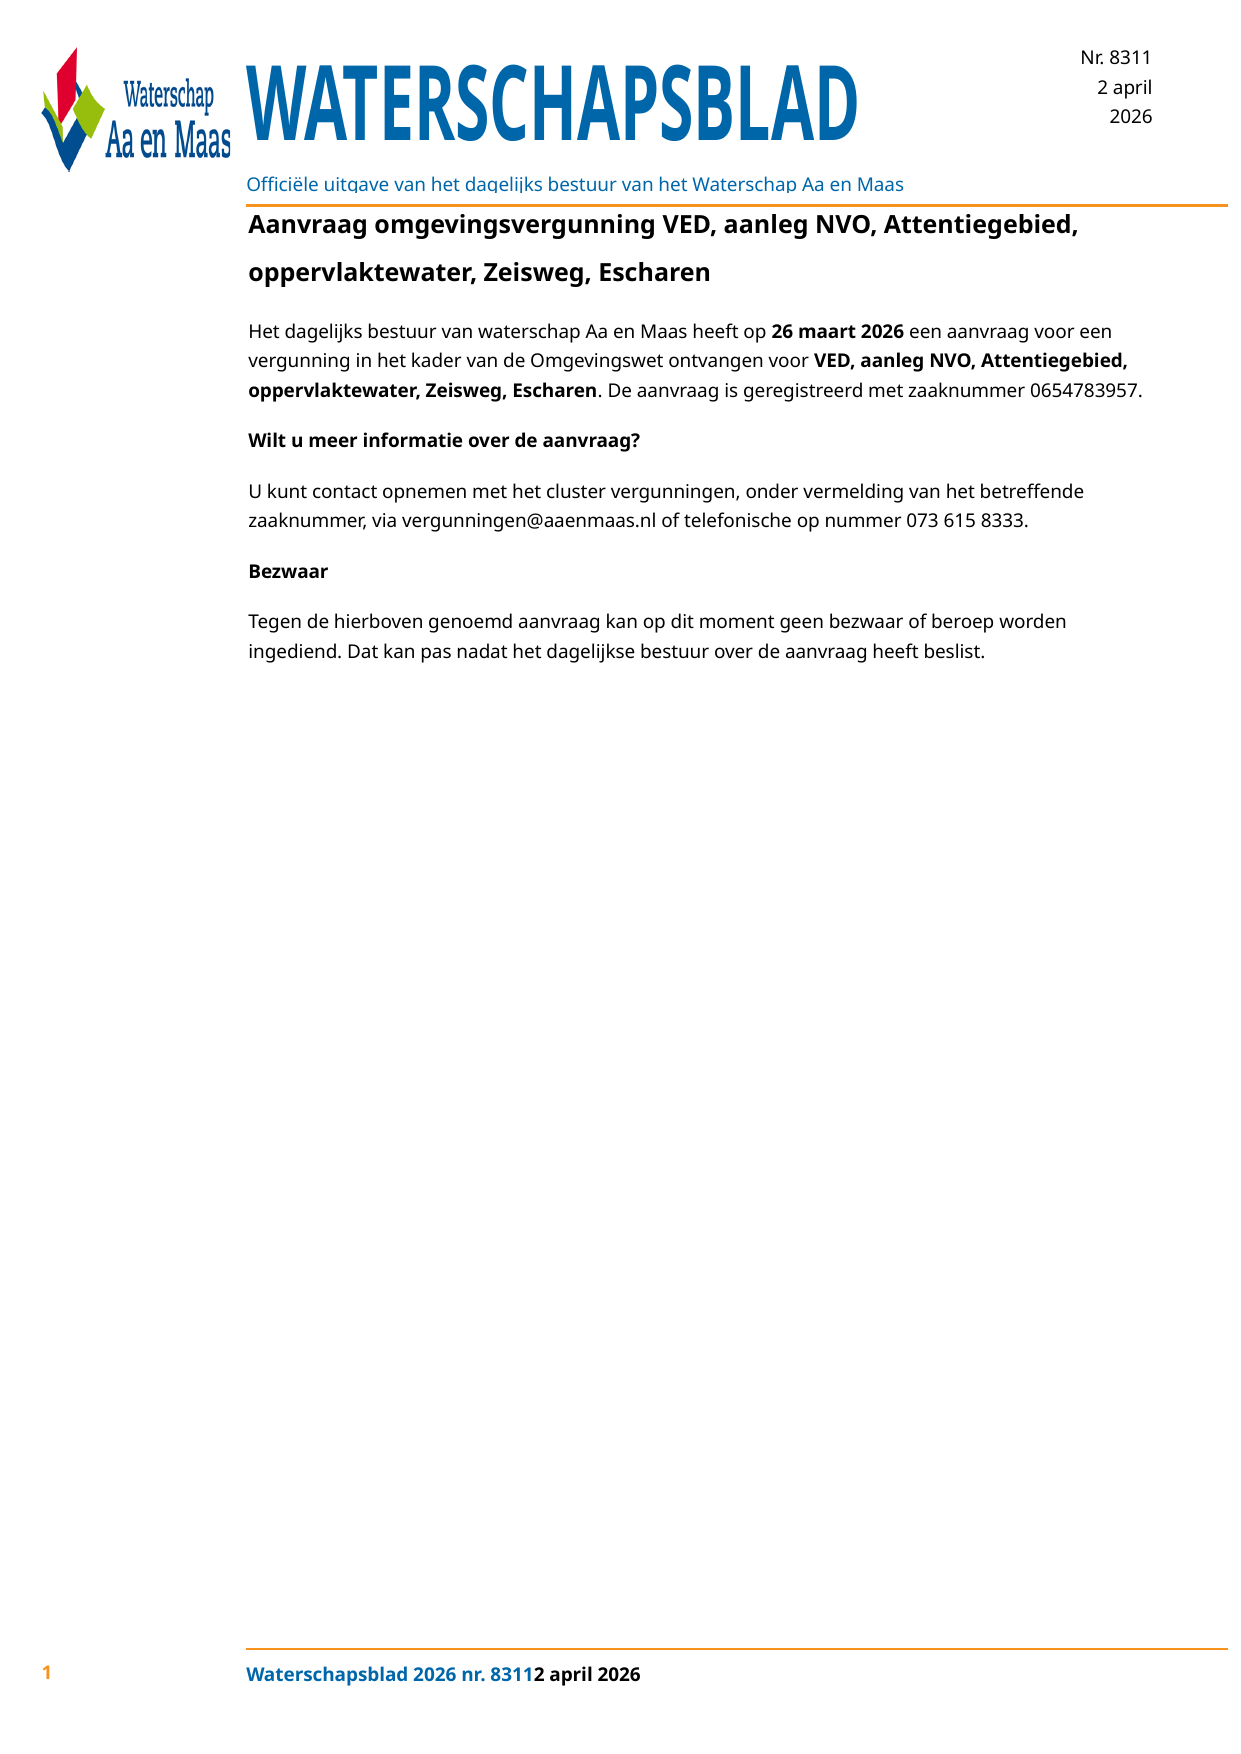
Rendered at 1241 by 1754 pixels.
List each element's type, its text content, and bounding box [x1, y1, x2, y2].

text U kunt contact opnemen met het cluster vergunningen, onder vermelding van het betreffende zaaknummer, via vergunningen@aaenmaas.nl of telefonische op nummer 073 615 8333. [248, 478, 1152, 533]
text Aanvraag omgevingsvergunning VED, aanleg NVO, Attentiegebied, oppervlaktewater, Zeisweg, Escharen [248, 207, 1152, 288]
text Het dagelijks bestuur van waterschap Aa en Maas heeft op 26 maart 2026 een aanvraag voor een vergunning in het kader van de Omgevingswet ontvangen voor VED, aanleg NVO, Attentiegebied, oppervlaktewater, Zeisweg, Escharen. De aanvraag is geregistreerd met zaaknummer 0654783957. [248, 318, 1152, 403]
text Bezwaar [248, 558, 1152, 584]
picture [41, 47, 231, 172]
text Wilt u meer informatie over de aanvraag? [248, 427, 1152, 453]
text Tegen de hierboven genoemd aanvraag kan op dit moment geen bezwaar of beroep worden ingediend. Dat kan pas nadat het dagelijkse bestuur over de aanvraag heeft beslist. [248, 608, 1152, 664]
